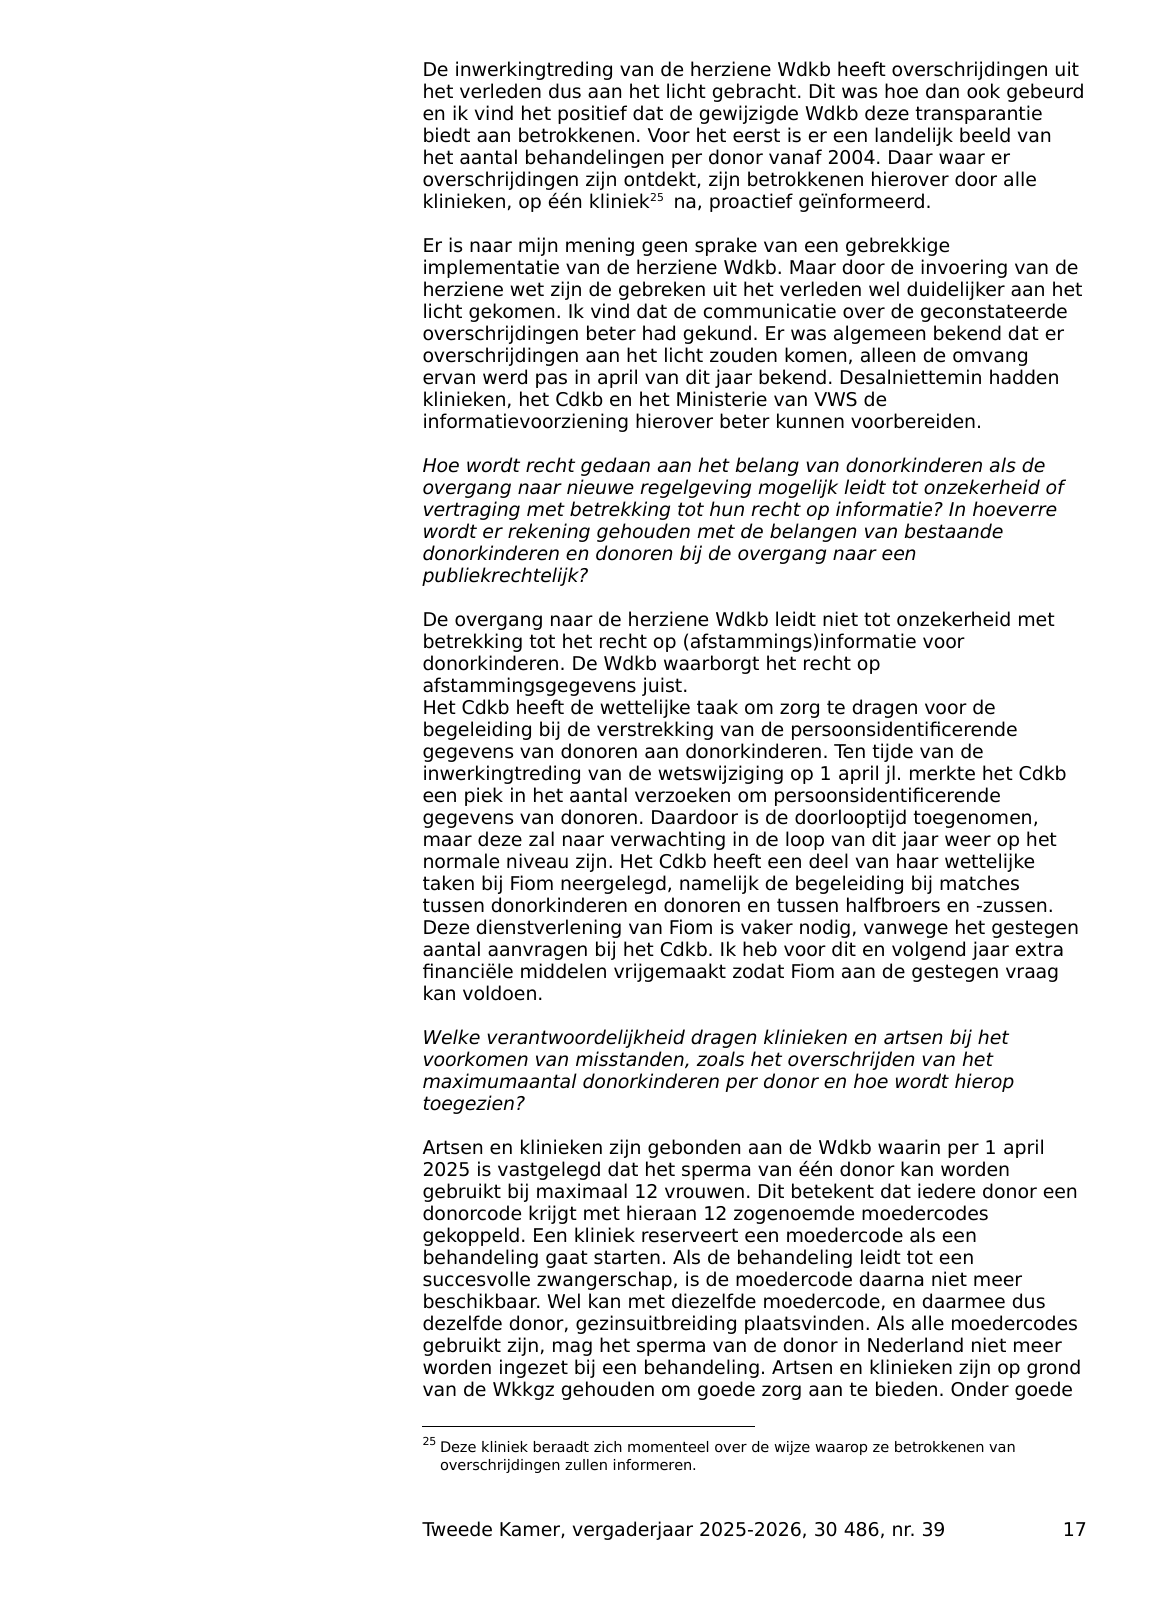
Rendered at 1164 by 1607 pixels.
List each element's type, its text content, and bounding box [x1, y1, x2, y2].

text De overgang naar de herziene Wdkb leidt niet tot onzekerheid met betrekking tot het recht op (afstammings)informatie voor donorkinderen. De Wdkb waarborgt het recht op afstammingsgegevens juist. [422, 609, 1087, 697]
text Welke verantwoordelijkheid dragen klinieken en artsen bij het voorkomen van misstanden, zoals het overschrijden van het maximumaantal donorkinderen per donor en hoe wordt hierop toegezien? [422, 1027, 1087, 1115]
text De inwerkingtreding van de herziene Wdkb heeft overschrijdingen uit het verleden dus aan het licht gebracht. Dit was hoe dan ook gebeurd en ik vind het positief dat de gewijzigde Wdkb deze transparantie biedt aan betrokkenen. Voor het eerst is er een landelijk beeld van het aantal behandelingen per donor vanaf 2004. Daar waar er overschrijdingen zijn ontdekt, zijn betrokkenen hierover door alle klinieken, op één kliniek na, proactief geïnformeerd. [422, 59, 1087, 213]
text Het Cdkb heeft de wettelijke taak om zorg te dragen voor de begeleiding bij de verstrekking van de persoonsidentificerende gegevens van donoren aan donorkinderen. Ten tijde van de inwerkingtreding van de wetswijziging op 1 april jl. merkte het Cdkb een piek in het aantal verzoeken om persoonsidentificerende gegevens van donoren. Daardoor is de doorlooptijd toegenomen, maar deze zal naar verwachting in de loop van dit jaar weer op het normale niveau zijn. Het Cdkb heeft een deel van haar wettelijke taken bij Fiom neergelegd, namelijk de begeleiding bij matches tussen donorkinderen en donoren en tussen halfbroers en -zussen. Deze dienstverlening van Fiom is vaker nodig, vanwege het gestegen aantal aanvragen bij het Cdkb. Ik heb voor dit en volgend jaar extra financiële middelen vrijgemaakt zodat Fiom aan de gestegen vraag kan voldoen. [422, 697, 1087, 1005]
text Hoe wordt recht gedaan aan het belang van donorkinderen als de overgang naar nieuwe regelgeving mogelijk leidt tot onzekerheid of vertraging met betrekking tot hun recht op informatie? In hoeverre wordt er rekening gehouden met de belangen van bestaande donorkinderen en donoren bij de overgang naar een publiekrechtelijk? [422, 455, 1087, 587]
text Deze kliniek beraadt zich momenteel over de wijze waarop ze betrokkenen van overschrijdingen zullen informeren. [422, 1435, 1087, 1474]
text Artsen en klinieken zijn gebonden aan de Wdkb waarin per 1 april 2025 is vastgelegd dat het sperma van één donor kan worden gebruikt bij maximaal 12 vrouwen. Dit betekent dat iedere donor een donorcode krijgt met hieraan 12 zogenoemde moedercodes gekoppeld. Een kliniek reserveert een moedercode als een behandeling gaat starten. Als de behandeling leidt tot een succesvolle zwangerschap, is de moedercode daarna niet meer beschikbaar. Wel kan met diezelfde moedercode, en daarmee dus dezelfde donor, gezinsuitbreiding plaatsvinden. Als alle moedercodes gebruikt zijn, mag het sperma van de donor in Nederland niet meer worden ingezet bij een behandeling. Artsen en klinieken zijn op grond van de Wkkgz gehouden om goede zorg aan te bieden. Onder goede [422, 1137, 1087, 1401]
text Er is naar mijn mening geen sprake van een gebrekkige implementatie van de herziene Wdkb. Maar door de invoering van de herziene wet zijn de gebreken uit het verleden wel duidelijker aan het licht gekomen. Ik vind dat de communicatie over de geconstateerde overschrijdingen beter had gekund. Er was algemeen bekend dat er overschrijdingen aan het licht zouden komen, alleen de omvang ervan werd pas in april van dit jaar bekend. Desalniettemin hadden klinieken, het Cdkb en het Ministerie van VWS de informatievoorziening hierover beter kunnen voorbereiden. [422, 235, 1087, 433]
